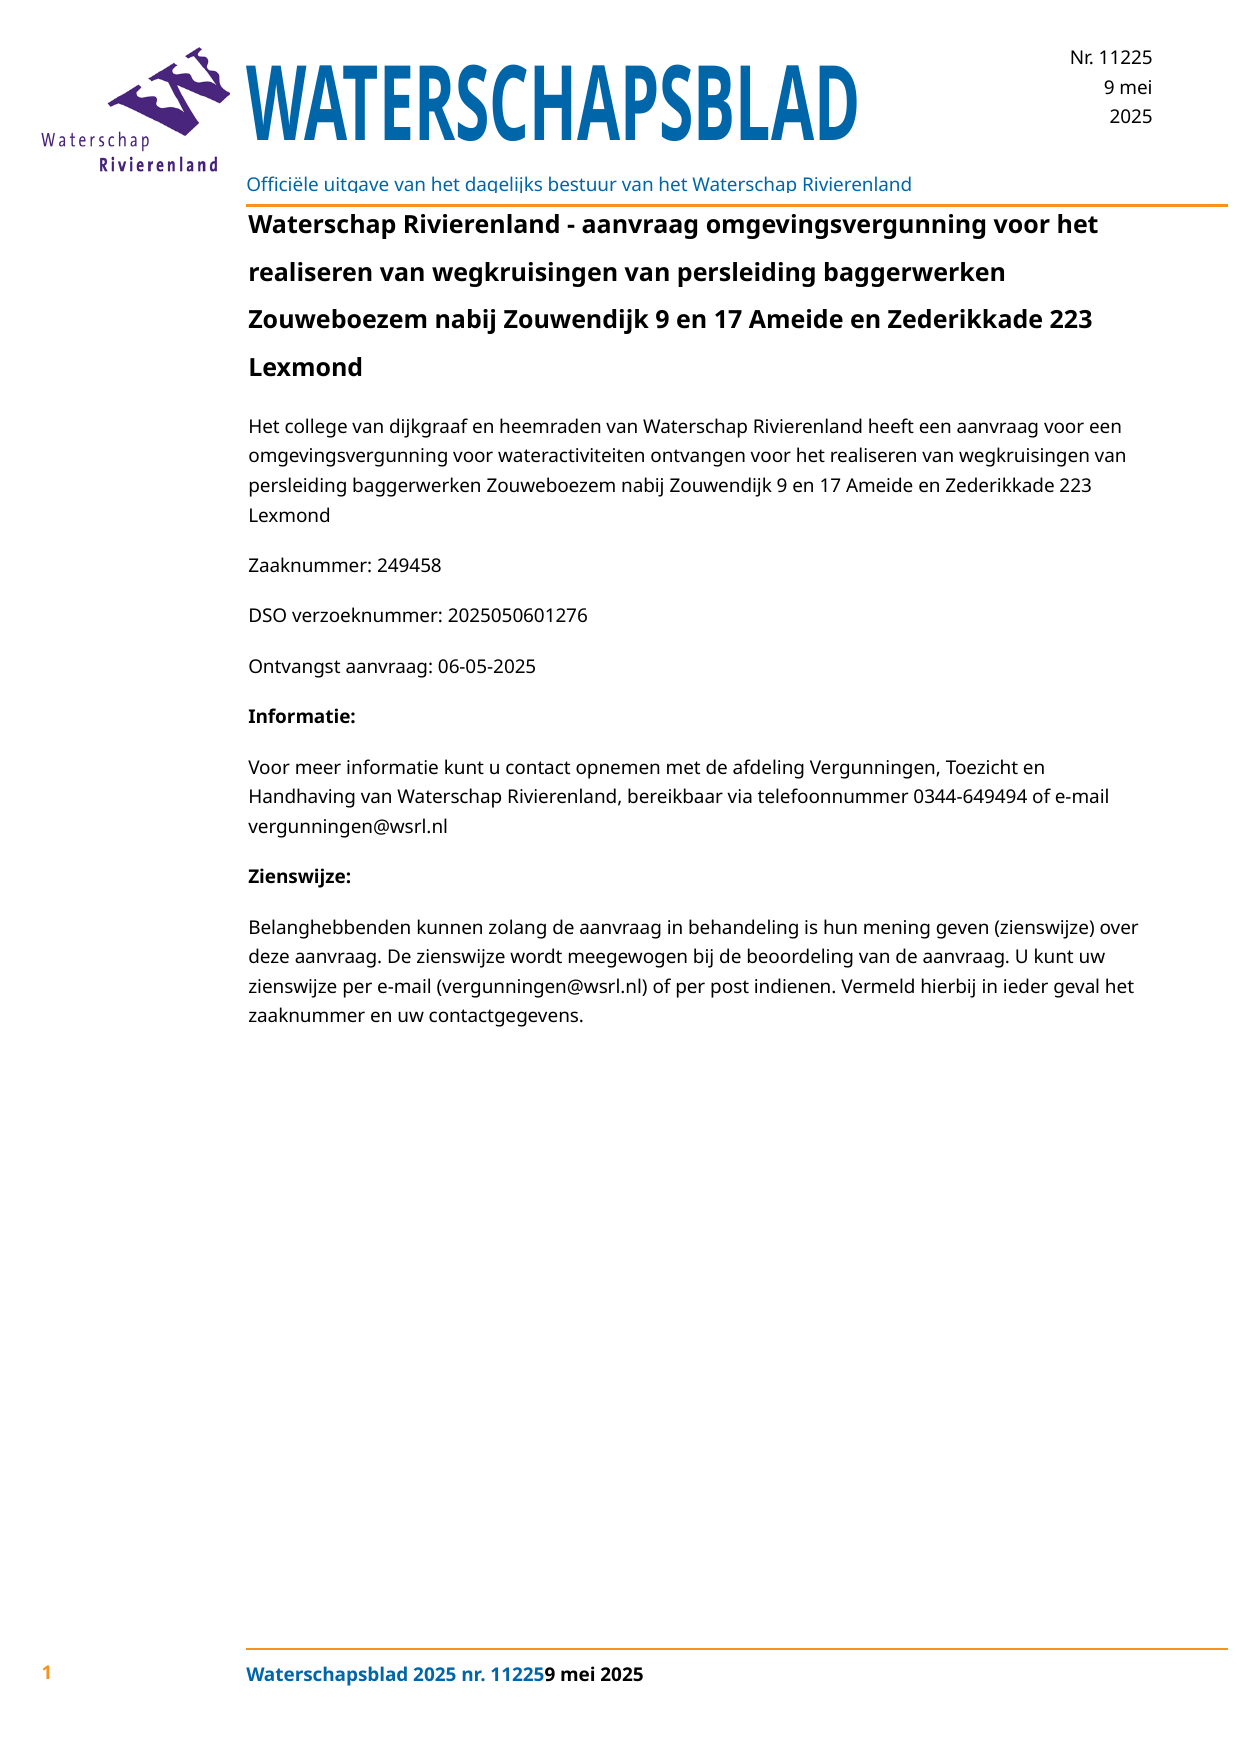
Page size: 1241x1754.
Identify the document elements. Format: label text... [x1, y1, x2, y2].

text Voor meer informatie kunt u contact opnemen met de afdeling Vergunningen, Toezicht en Handhaving van Waterschap Rivierenland, bereikbaar via telefoonnummer 0344-649494 of e-mail vergunningen@wsrl.nl [248, 754, 1152, 839]
text DSO verzoeknummer: 2025050601276 [248, 603, 1152, 628]
text Het college van dijkgraaf en heemraden van Waterschap Rivierenland heeft een aanvraag voor een omgevingsvergunning voor wateractiviteiten ontvangen voor het realiseren van wegkruisingen van persleiding baggerwerken Zouweboezem nabij Zouwendijk 9 en 17 Ameide en Zederikkade 223 Lexmond [248, 413, 1152, 528]
text Ontvangst aanvraag: 06-05-2025 [248, 653, 1152, 679]
text Informatie: [248, 703, 1152, 729]
text Waterschap Rivierenland - aanvraag omgevingsvergunning voor het realiseren van wegkruisingen van persleiding baggerwerken Zouweboezem nabij Zouwendijk 9 en 17 Ameide en Zederikkade 223 Lexmond [248, 207, 1152, 384]
picture [41, 47, 231, 172]
text Belanghebbenden kunnen zolang de aanvraag in behandeling is hun mening geven (zienswijze) over deze aanvraag. De zienswijze wordt meegewogen bij de beoordeling van de aanvraag. U kunt uw zienswijze per e-mail (vergunningen@wsrl.nl) of per post indienen. Vermeld hierbij in ieder geval het zaaknummer en uw contactgegevens. [248, 914, 1152, 1028]
text Zaaknummer: 249458 [248, 552, 1152, 578]
text Zienswijze: [248, 863, 1152, 889]
